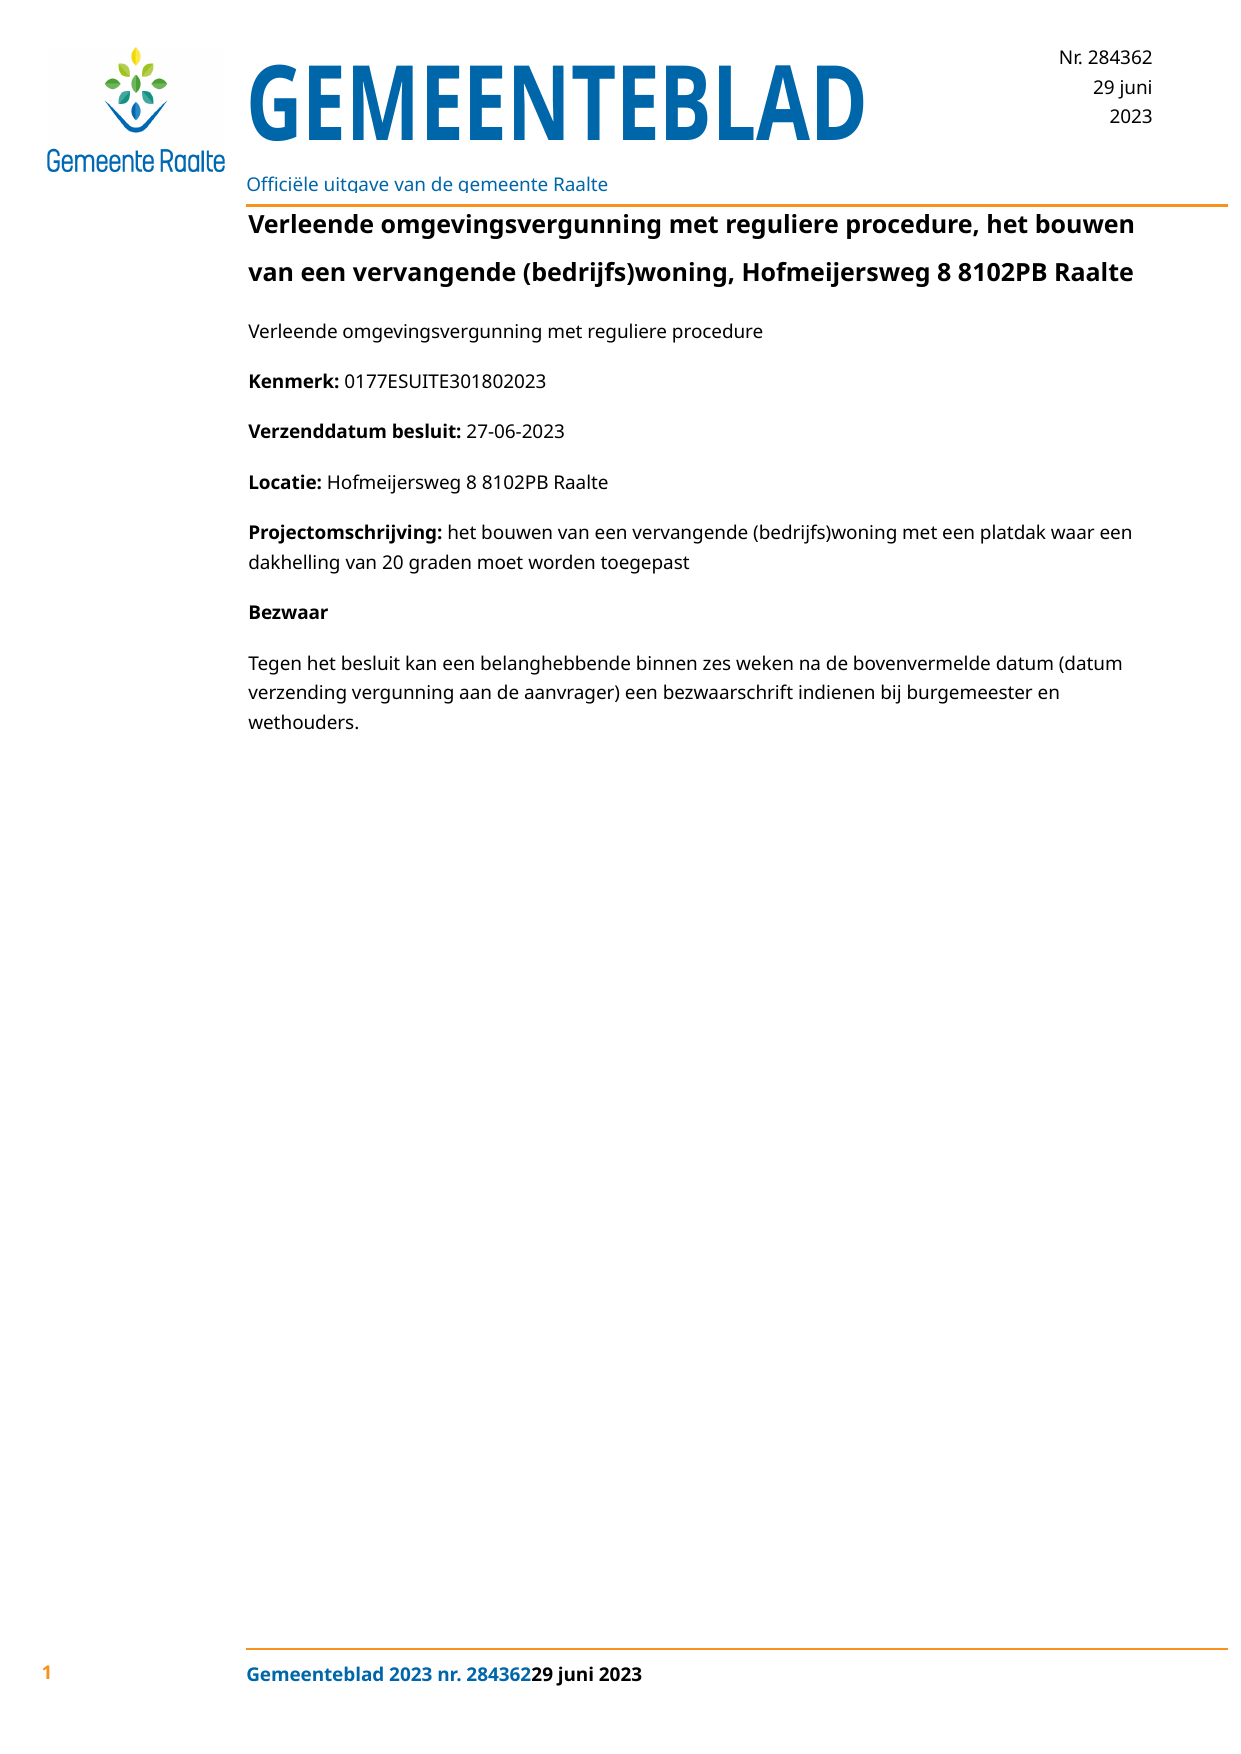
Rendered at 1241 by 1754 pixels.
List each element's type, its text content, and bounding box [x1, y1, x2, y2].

text Tegen het besluit kan een belanghebbende binnen zes weken na de bovenvermelde datum (datum verzending vergunning aan de aanvrager) een bezwaarschrift indienen bij burgemeester en wethouders. [248, 650, 1152, 735]
text Kenmerk: 0177ESUITE301802023 [248, 368, 1152, 394]
text Bezwaar [248, 599, 1152, 625]
text Verleende omgevingsvergunning met reguliere procedure, het bouwen van een vervangende (bedrijfs)woning, Hofmeijersweg 8 8102PB Raalte [248, 207, 1152, 288]
picture [41, 47, 231, 172]
text Projectomschrijving: het bouwen van een vervangende (bedrijfs)woning met een platdak waar een dakhelling van 20 graden moet worden toegepast [248, 519, 1152, 575]
text Verzenddatum besluit: 27-06-2023 [248, 419, 1152, 444]
text Verleende omgevingsvergunning met reguliere procedure [248, 318, 1152, 344]
text Locatie: Hofmeijersweg 8 8102PB Raalte [248, 469, 1152, 495]
